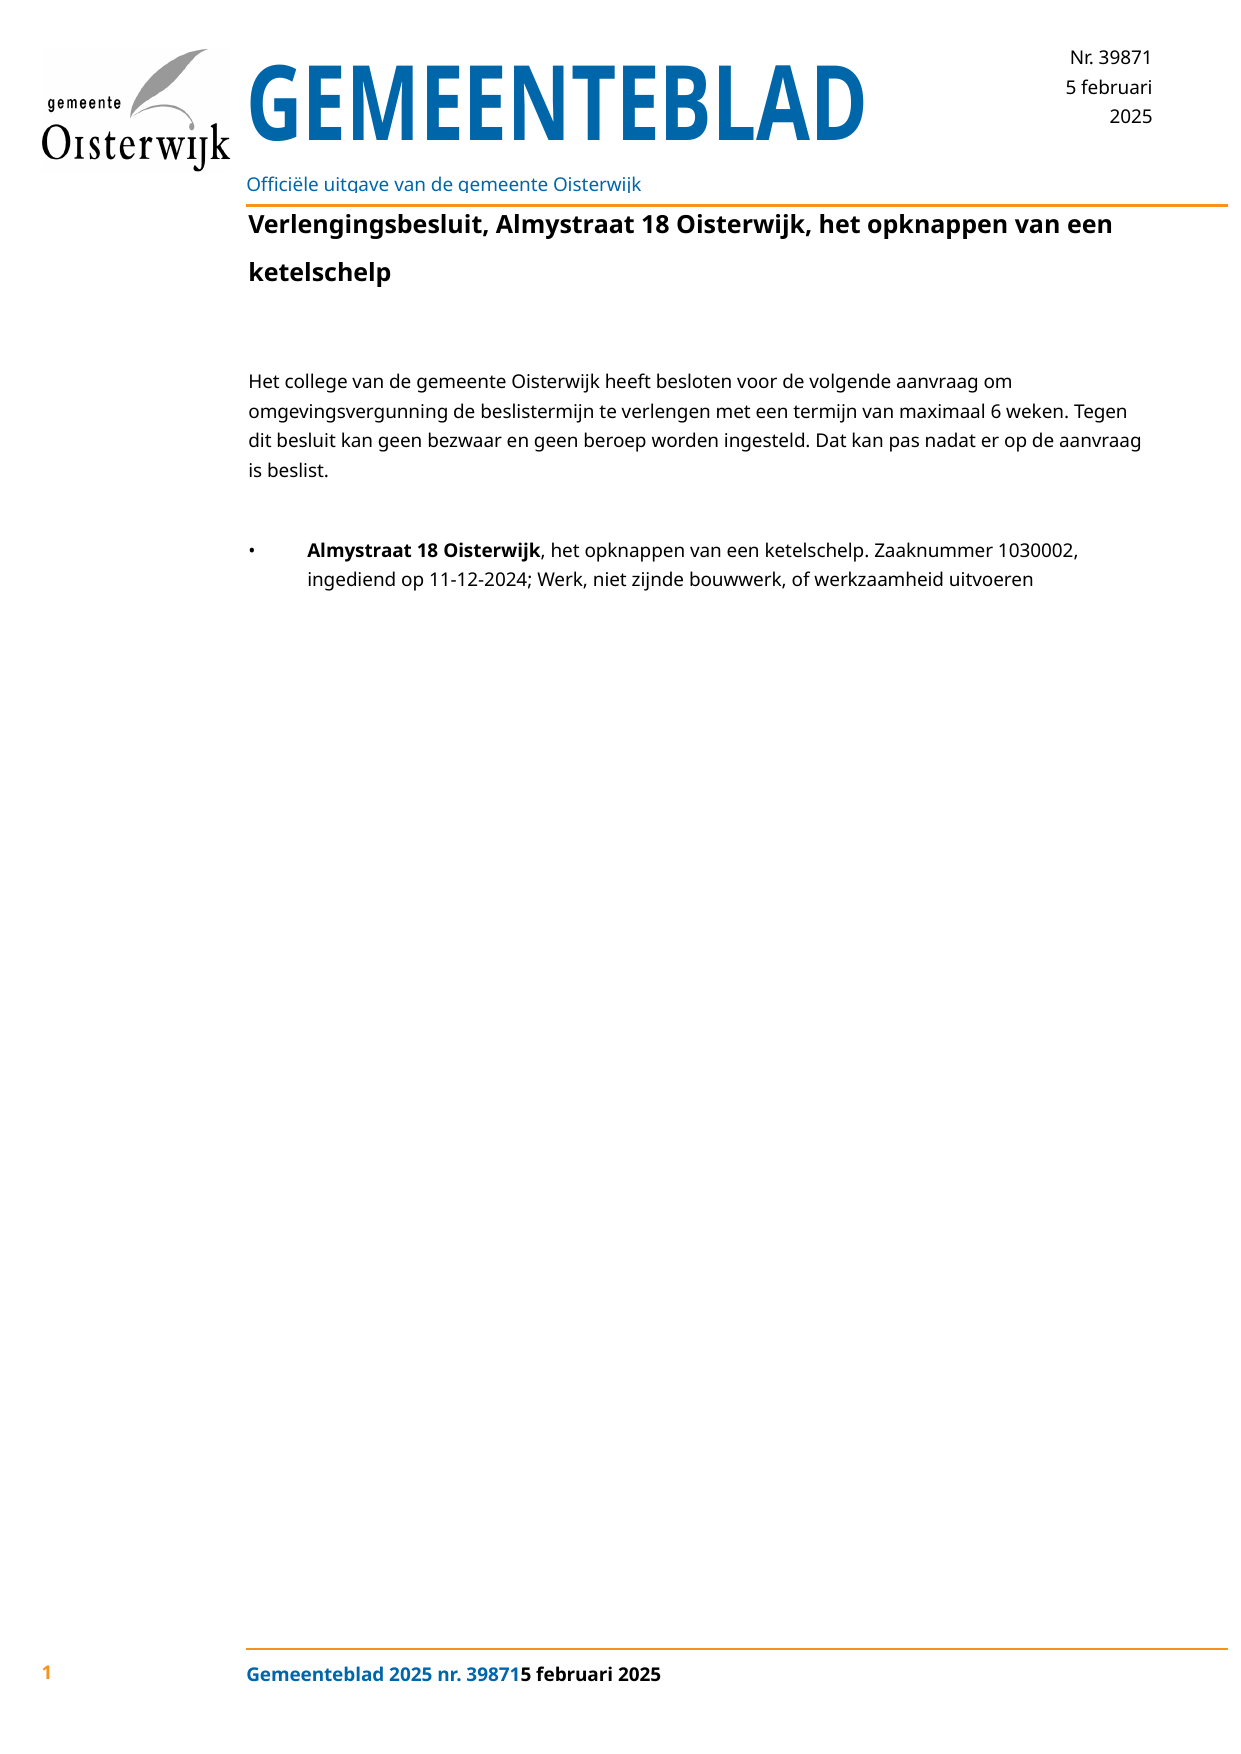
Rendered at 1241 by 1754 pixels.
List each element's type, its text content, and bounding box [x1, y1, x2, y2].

text Het college van de gemeente Oisterwijk heeft besloten voor de volgende aanvraag om omgevingsvergunning de beslistermijn te verlengen met een termijn van maximaal 6 weken. Tegen dit besluit kan geen bezwaar en geen beroep worden ingesteld. Dat kan pas nadat er op de aanvraag is beslist. [248, 368, 1152, 483]
text Verlengingsbesluit, Almystraat 18 Oisterwijk, het opknappen van een ketelschelp [248, 207, 1152, 288]
picture [41, 47, 231, 172]
list Almystraat 18 Oisterwijk, het opknappen van een ketelschelp. Zaaknummer 1030002, ingediend op 11-12-2024; Werk, niet zijnde bouwwerk, of werkzaamheid uitvoeren [248, 537, 1152, 592]
